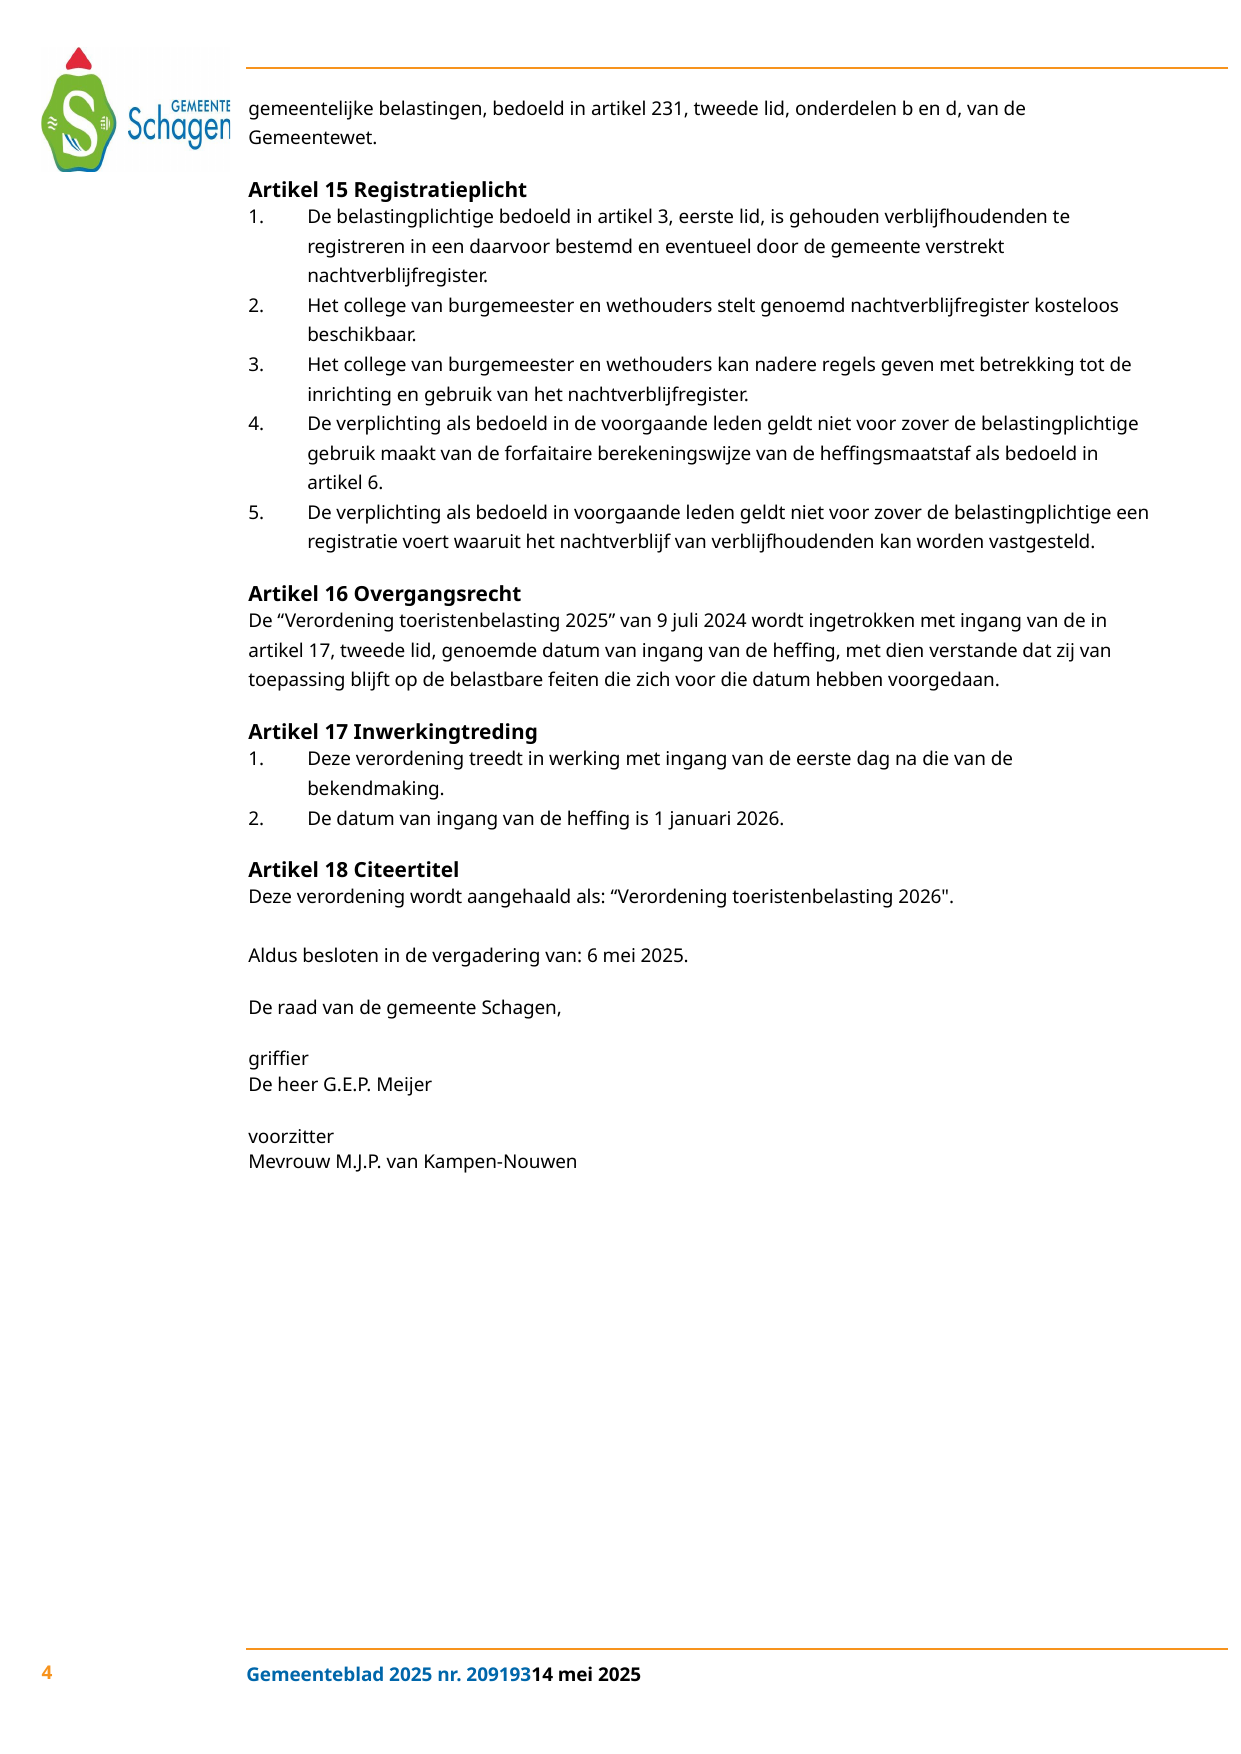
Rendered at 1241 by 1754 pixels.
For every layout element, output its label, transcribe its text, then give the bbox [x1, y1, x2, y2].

list De verplichting als bedoeld in de voorgaande leden geldt niet voor zover de belastingplichtige gebruik maakt van de forfaitaire berekeningswijze van de heffingsmaatstaf als bedoeld in artikel 6. [248, 410, 1152, 495]
text De heer G.E.P. Meijer [248, 1071, 1152, 1097]
text Aldus besloten in de vergadering van: 6 mei 2025. [248, 943, 1152, 968]
text griffier [248, 1046, 1152, 1071]
text gemeentelijke belastingen, bedoeld in artikel 231, tweede lid, onderdelen b en d, van de Gemeentewet. [248, 95, 1152, 150]
picture [41, 47, 231, 172]
text Artikel 17 Inwerkingtreding [248, 717, 1152, 746]
list Het college van burgemeester en wethouders stelt genoemd nachtverblijfregister kosteloos beschikbaar. [248, 292, 1152, 347]
text Artikel 16 Overgangsrecht [248, 579, 1152, 607]
text De raad van de gemeente Schagen, [248, 994, 1152, 1020]
text Deze verordening wordt aangehaald als: “Verordening toeristenbelasting 2026". [248, 883, 1152, 909]
list Het college van burgemeester en wethouders kan nadere regels geven met betrekking tot de inrichting en gebruik van het nachtverblijfregister. [248, 351, 1152, 406]
text De “Verordening toeristenbelasting 2025” van 9 juli 2024 wordt ingetrokken met ingang van de in artikel 17, tweede lid, genoemde datum van ingang van de heffing, met dien verstande dat zij van toepassing blijft op de belastbare feiten die zich voor die datum hebben voorgedaan. [248, 607, 1152, 692]
text voorzitter [248, 1123, 1152, 1148]
list De belastingplichtige bedoeld in artikel 3, eerste lid, is gehouden verblijfhoudenden te registreren in een daarvoor bestemd en eventueel door de gemeente verstrekt nachtverblijfregister. [248, 203, 1152, 288]
text Artikel 18 Citeertitel [248, 855, 1152, 883]
list De verplichting als bedoeld in voorgaande leden geldt niet voor zover de belastingplichtige een registratie voert waaruit het nachtverblijf van verblijfhoudenden kan worden vastgesteld. [248, 499, 1152, 554]
list De datum van ingang van de heffing is 1 januari 2026. [248, 805, 1152, 830]
list Deze verordening treedt in werking met ingang van de eerste dag na die van de bekendmaking. [248, 746, 1152, 801]
text Artikel 15 Registratieplicht [248, 175, 1152, 203]
text Mevrouw M.J.P. van Kampen-Nouwen [248, 1148, 1152, 1174]
